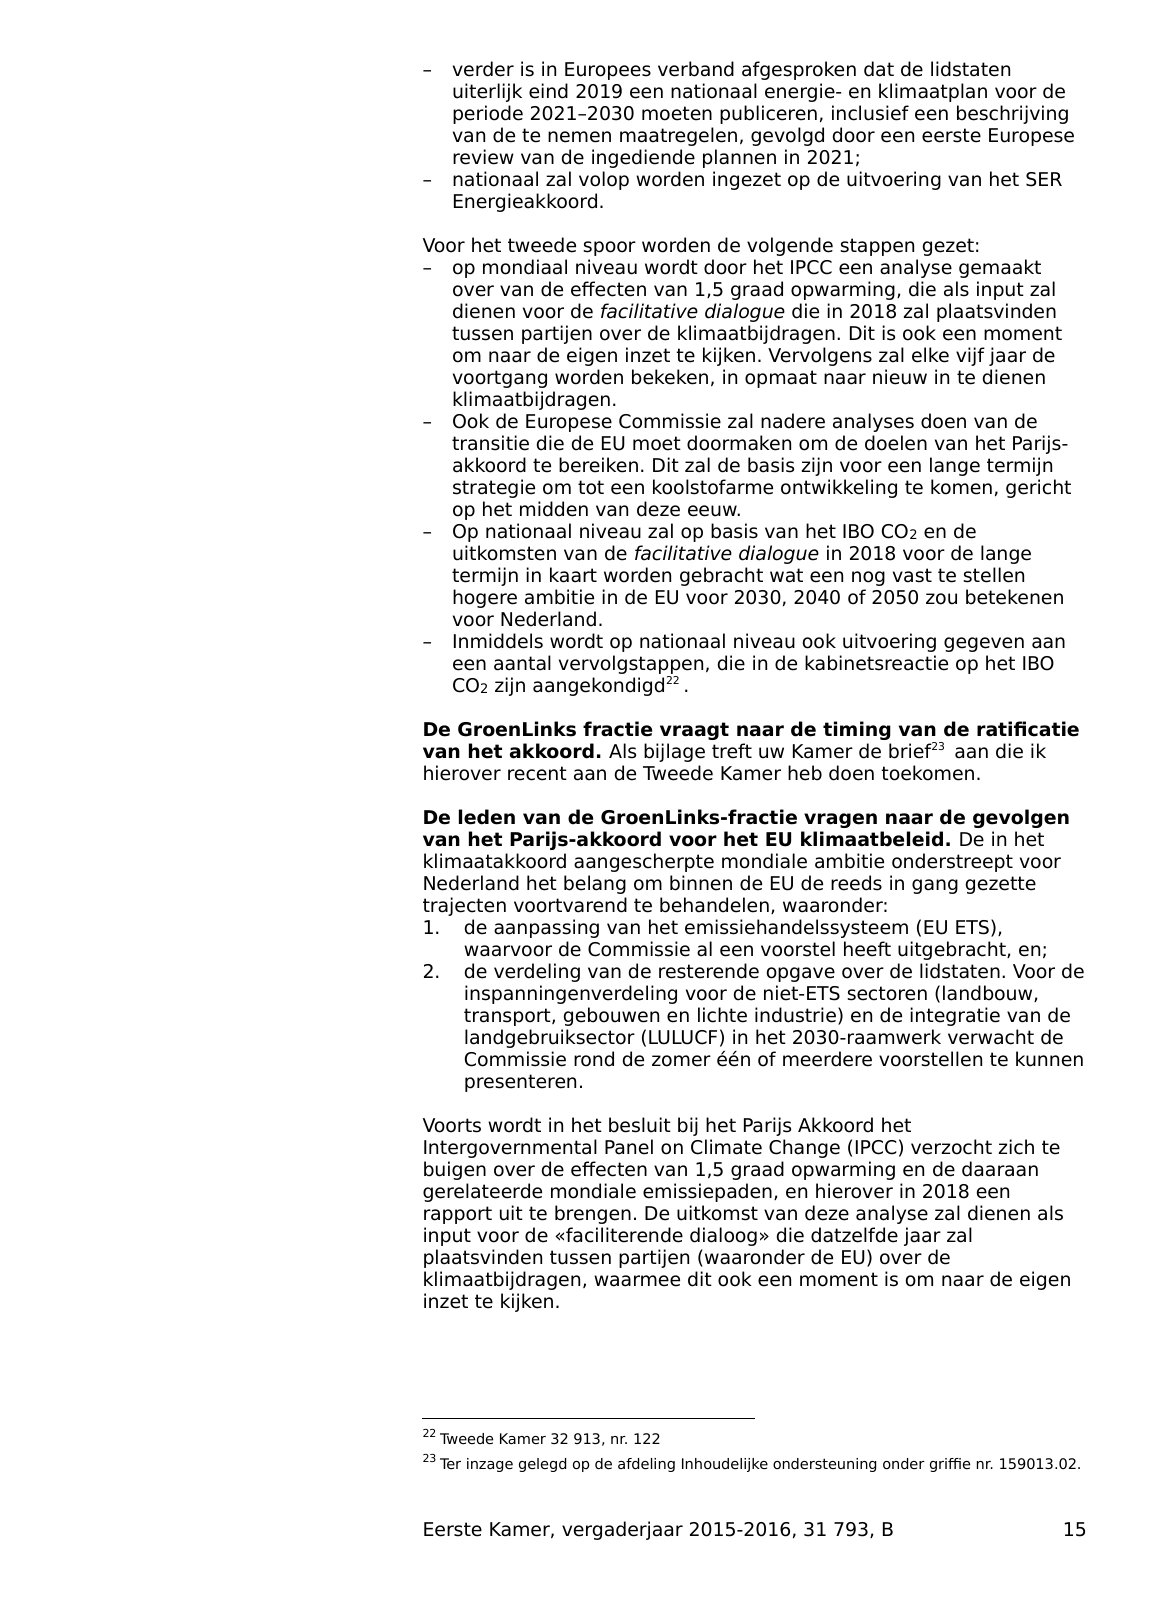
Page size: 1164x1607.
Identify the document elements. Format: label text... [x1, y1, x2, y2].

text – Op nationaal niveau zal op basis van het IBO CO2 en de uitkomsten van de facilitative dialogue in 2018 voor de lange termijn in kaart worden gebracht wat een nog vast te stellen hogere ambitie in de EU voor 2030, 2040 of 2050 zou betekenen voor Nederland. [422, 521, 1087, 631]
text – nationaal zal volop worden ingezet op de uitvoering van het SER Energieakkoord. [422, 169, 1087, 213]
text De leden van de GroenLinks-fractie vragen naar de gevolgen van het Parijs-akkoord voor het EU klimaatbeleid. De in het klimaatakkoord aangescherpte mondiale ambitie onderstreept voor Nederland het belang om binnen de EU de reeds in gang gezette trajecten voortvarend te behandelen, waaronder: [422, 807, 1087, 917]
text Ter inzage gelegd op de afdeling Inhoudelijke ondersteuning onder griffie nr. 159013.02. [422, 1452, 1087, 1474]
text 1. de aanpassing van het emissiehandelssysteem (EU ETS), waarvoor de Commissie al een voorstel heeft uitgebracht, en; [422, 917, 1087, 961]
text – Inmiddels wordt op nationaal niveau ook uitvoering gegeven aan een aantal vervolgstappen, die in de kabinetsreactie op het IBO CO2 zijn aangekondigd. [422, 631, 1087, 697]
text – Ook de Europese Commissie zal nadere analyses doen van de transitie die de EU moet doormaken om de doelen van het Parijs-akkoord te bereiken. Dit zal de basis zijn voor een lange termijn strategie om tot een koolstofarme ontwikkeling te komen, gericht op het midden van deze eeuw. [422, 411, 1087, 521]
text Tweede Kamer 32 913, nr. 122 [422, 1427, 1087, 1449]
text – verder is in Europees verband afgesproken dat de lidstaten uiterlijk eind 2019 een nationaal energie- en klimaatplan voor de periode 2021–2030 moeten publiceren, inclusief een beschrijving van de te nemen maatregelen, gevolgd door een eerste Europese review van de ingediende plannen in 2021; [422, 59, 1087, 169]
text – op mondiaal niveau wordt door het IPCC een analyse gemaakt over van de effecten van 1,5 graad opwarming, die als input zal dienen voor de facilitative dialogue die in 2018 zal plaatsvinden tussen partijen over de klimaatbijdragen. Dit is ook een moment om naar de eigen inzet te kijken. Vervolgens zal elke vijf jaar de voortgang worden bekeken, in opmaat naar nieuw in te dienen klimaatbijdragen. [422, 257, 1087, 411]
text Voor het tweede spoor worden de volgende stappen gezet: [422, 235, 1087, 257]
text Voorts wordt in het besluit bij het Parijs Akkoord het Intergovernmental Panel on Climate Change (IPCC) verzocht zich te buigen over de effecten van 1,5 graad opwarming en de daaraan gerelateerde mondiale emissiepaden, en hierover in 2018 een rapport uit te brengen. De uitkomst van deze analyse zal dienen als input voor de «faciliterende dialoog» die datzelfde jaar zal plaatsvinden tussen partijen (waaronder de EU) over de klimaatbijdragen, waarmee dit ook een moment is om naar de eigen inzet te kijken. [422, 1115, 1087, 1313]
text 2. de verdeling van de resterende opgave over de lidstaten. Voor de inspanningenverdeling voor de niet-ETS sectoren (landbouw, transport, gebouwen en lichte industrie) en de integratie van de landgebruiksector (LULUCF) in het 2030-raamwerk verwacht de Commissie rond de zomer één of meerdere voorstellen te kunnen presenteren. [422, 961, 1087, 1093]
text De GroenLinks fractie vraagt naar de timing van de ratificatie van het akkoord. Als bijlage treft uw Kamer de brief aan die ik hierover recent aan de Tweede Kamer heb doen toekomen. [422, 719, 1087, 785]
